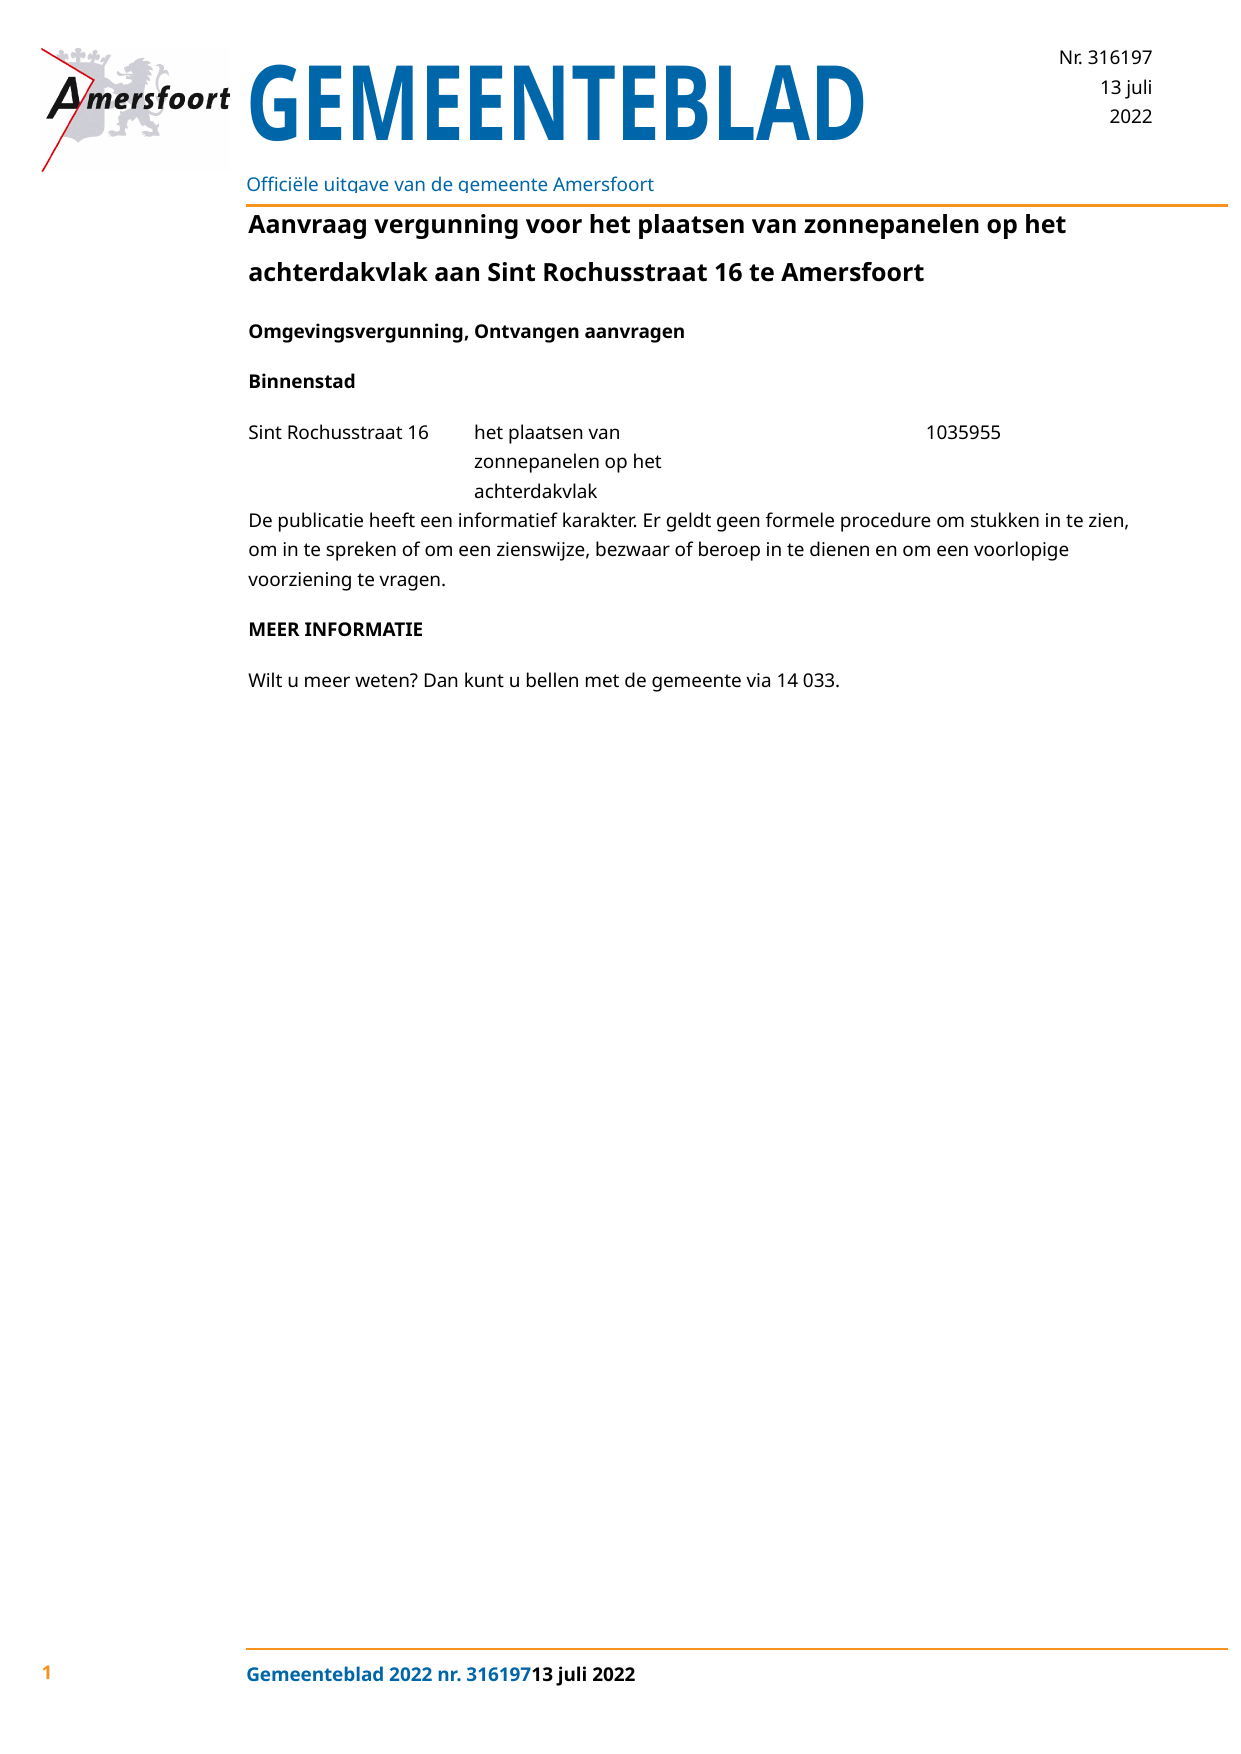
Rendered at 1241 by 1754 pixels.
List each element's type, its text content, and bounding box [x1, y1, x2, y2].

table_header [700, 419, 926, 504]
text MEER INFORMATIE [248, 617, 1152, 642]
text Wilt u meer weten? Dan kunt u bellen met de gemeente via 14 033. [248, 667, 1152, 693]
text Binnenstad [248, 368, 1152, 394]
text Omgevingsvergunning, Ontvangen aanvragen [248, 318, 1152, 344]
text Aanvraag vergunning voor het plaatsen van zonnepanelen op het achterdakvlak aan Sint Rochusstraat 16 te Amersfoort [248, 207, 1152, 288]
picture [41, 47, 231, 172]
table_header 1035955 [926, 419, 1152, 504]
table_header Sint Rochusstraat 16 [248, 419, 474, 504]
text De publicatie heeft een informatief karakter. Er geldt geen formele procedure om stukken in te zien, om in te spreken of om een zienswijze, bezwaar of beroep in te dienen en om een voorlopige voorziening te vragen. [248, 507, 1152, 592]
table_header het plaatsen van zonnepanelen op het achterdakvlak [474, 419, 700, 504]
